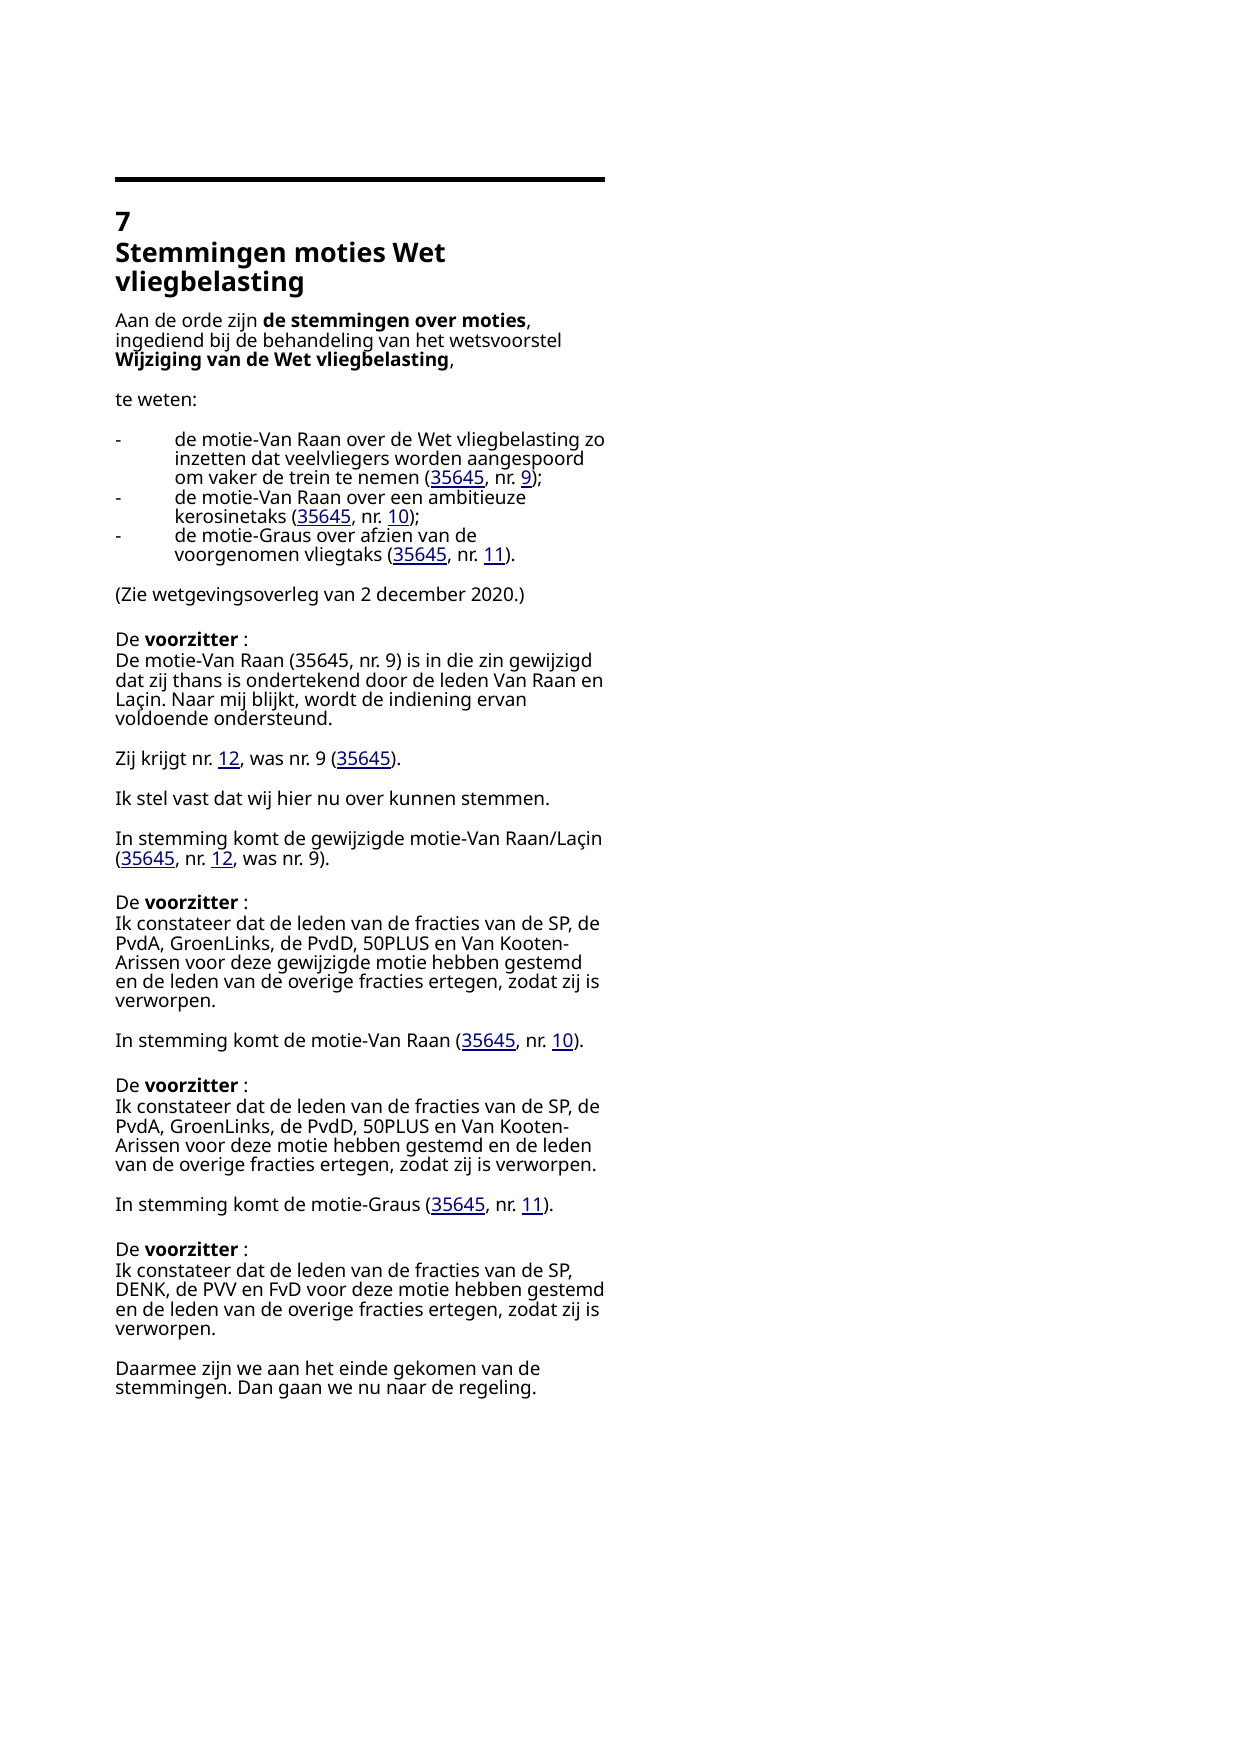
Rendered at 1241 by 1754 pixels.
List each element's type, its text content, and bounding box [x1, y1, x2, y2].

text Zij krijgt nr. 12, was nr. 9 (35645). [115, 750, 605, 769]
text Ik constateer dat de leden van de fracties van de SP, de PvdA, GroenLinks, de PvdD, 50PLUS en Van Kooten-Arissen voor deze motie hebben gestemd en de leden van de overige fracties ertegen, zodat zij is verworpen. [115, 1098, 605, 1175]
text (Zie wetgevingsoverleg van 2 december 2020.) [115, 586, 605, 606]
text Daarmee zijn we aan het einde gekomen van de stemmingen. Dan gaan we nu naar de regeling. [115, 1360, 605, 1398]
text De motie-Van Raan (35645, nr. 9) is in die zin gewijzigd dat zij thans is ondertekend door de leden Van Raan en Laçin. Naar mij blijkt, wordt de indiening ervan voldoende ondersteund. [115, 652, 605, 729]
text Ik stel vast dat wij hier nu over kunnen stemmen. [115, 790, 605, 809]
text Ik constateer dat de leden van de fracties van de SP, de PvdA, GroenLinks, de PvdD, 50PLUS en Van Kooten-Arissen voor deze gewijzigde motie hebben gestemd en de leden van de overige fracties ertegen, zodat zij is verworpen. [115, 915, 605, 1012]
text De voorzitter : [115, 1236, 605, 1262]
list de motie-Van Raan over een ambitieuze kerosinetaks (35645, nr. 10); [115, 489, 605, 527]
text In stemming komt de motie-Van Raan (35645, nr. 10). [115, 1032, 605, 1052]
text Stemmingen moties Wet vliegbelasting [115, 239, 605, 312]
text In stemming komt de gewijzigde motie-Van Raan/Laçin (35645, nr. 12, was nr. 9). [115, 830, 605, 869]
text Aan de orde zijn de stemmingen over moties, ingediend bij de behandeling van het wetsvoorstel Wijziging van de Wet vliegbelasting, [115, 312, 605, 370]
text 7 [115, 203, 605, 239]
text te weten: [115, 391, 605, 410]
text Ik constateer dat de leden van de fracties van de SP, DENK, de PVV en FvD voor deze motie hebben gestemd en de leden van de overige fracties ertegen, zodat zij is verworpen. [115, 1262, 605, 1339]
text In stemming komt de motie-Graus (35645, nr. 11). [115, 1196, 605, 1216]
text De voorzitter : [115, 1073, 605, 1098]
text De voorzitter : [115, 627, 605, 652]
text De voorzitter : [115, 889, 605, 915]
list de motie-Graus over afzien van de voorgenomen vliegtaks (35645, nr. 11). [115, 527, 605, 566]
list de motie-Van Raan over de Wet vliegbelasting zo inzetten dat veelvliegers worden aangespoord om vaker de trein te nemen (35645, nr. 9); [115, 431, 605, 489]
